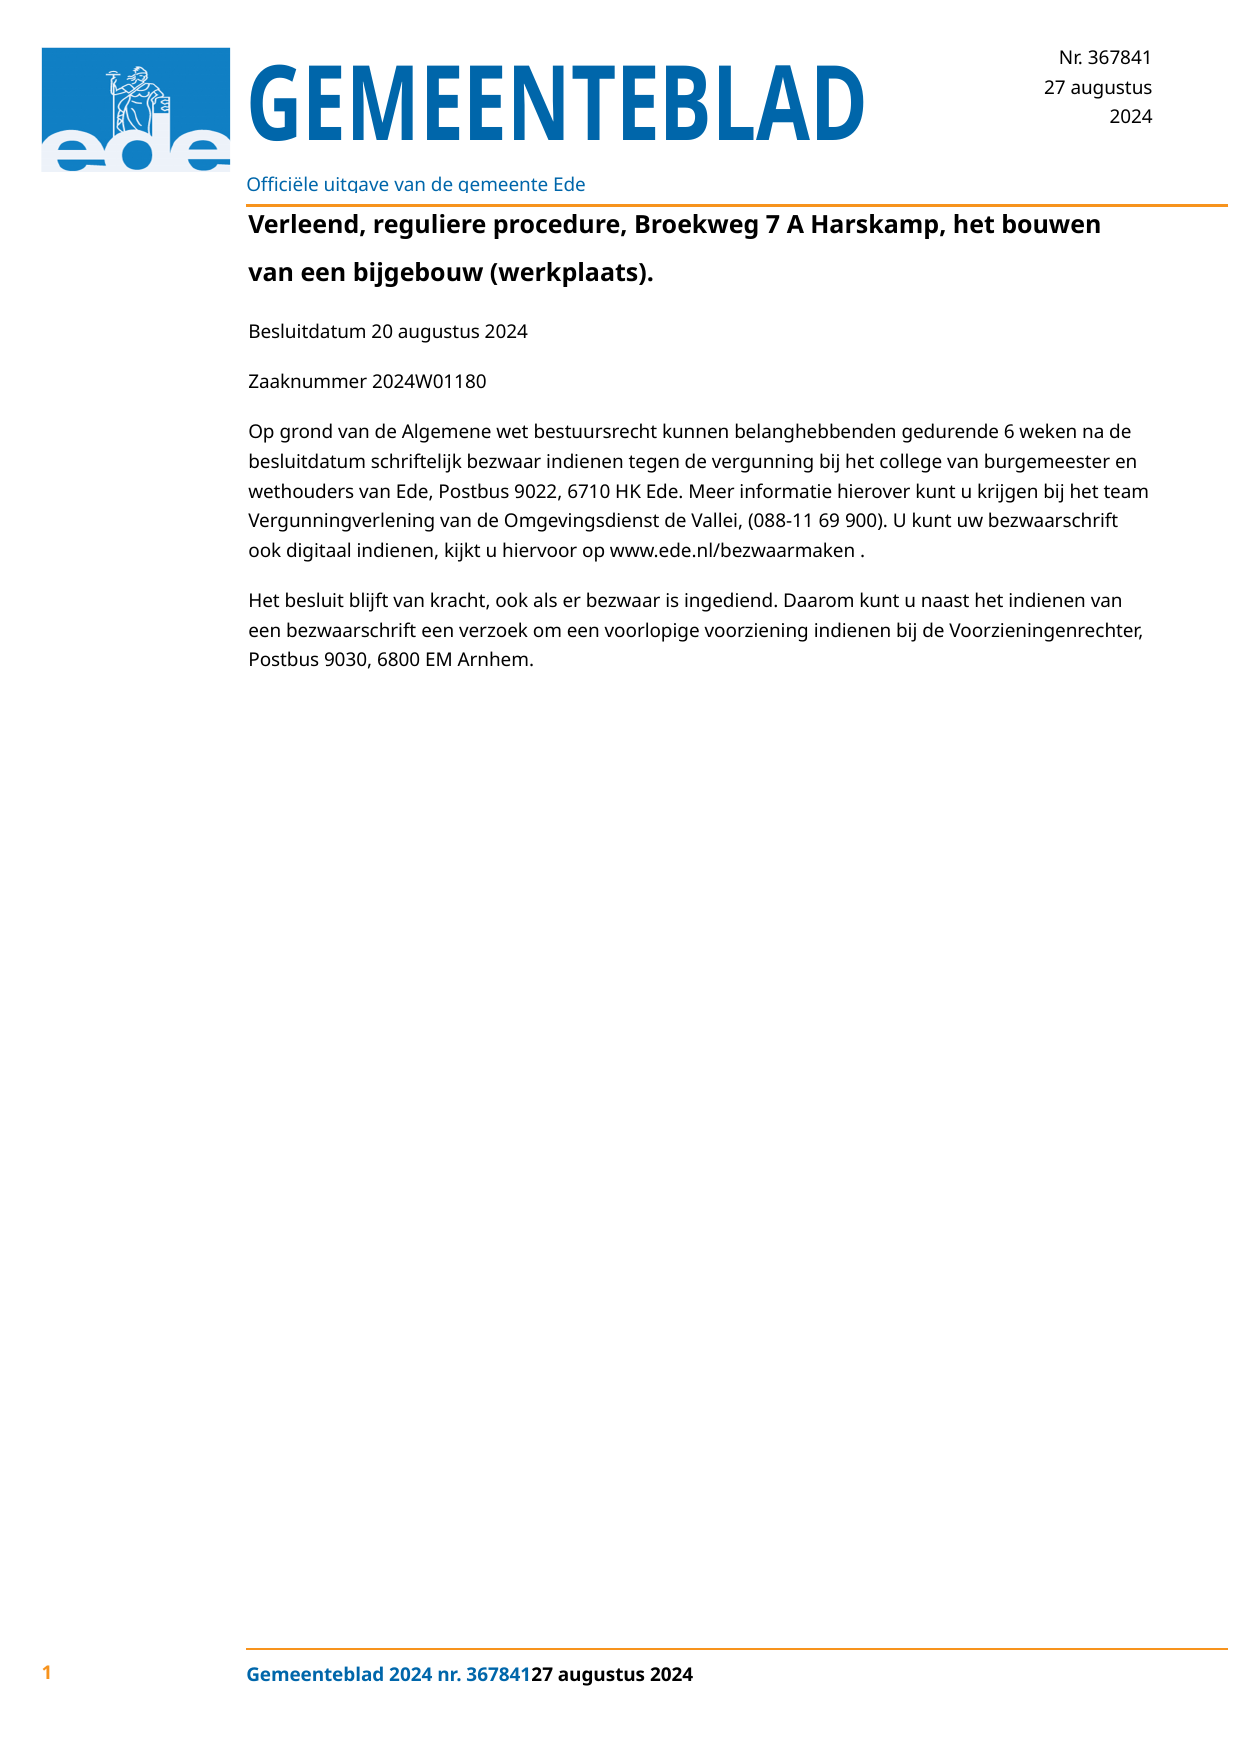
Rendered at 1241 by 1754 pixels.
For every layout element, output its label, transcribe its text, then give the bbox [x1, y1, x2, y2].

text Zaaknummer 2024W01180 [248, 368, 1152, 394]
text Het besluit blijft van kracht, ook als er bezwaar is ingediend. Daarom kunt u naast het indienen van een bezwaarschrift een verzoek om een voorlopige voorziening indienen bij de Voorzieningenrechter, Postbus 9030, 6800 EM Arnhem. [248, 587, 1152, 672]
text Verleend, reguliere procedure, Broekweg 7 A Harskamp, het bouwen van een bijgebouw (werkplaats). [248, 207, 1152, 288]
text Besluitdatum 20 augustus 2024 [248, 318, 1152, 344]
picture [41, 47, 231, 172]
text Op grond van de Algemene wet bestuursrecht kunnen belanghebbenden gedurende 6 weken na de besluitdatum schriftelijk bezwaar indienen tegen de vergunning bij het college van burgemeester en wethouders van Ede, Postbus 9022, 6710 HK Ede. Meer informatie hierover kunt u krijgen bij het team Vergunningverlening van de Omgevingsdienst de Vallei, (088-11 69 900). U kunt uw bezwaarschrift ook digitaal indienen, kijkt u hiervoor op www.ede.nl/bezwaarmaken . [248, 419, 1152, 563]
